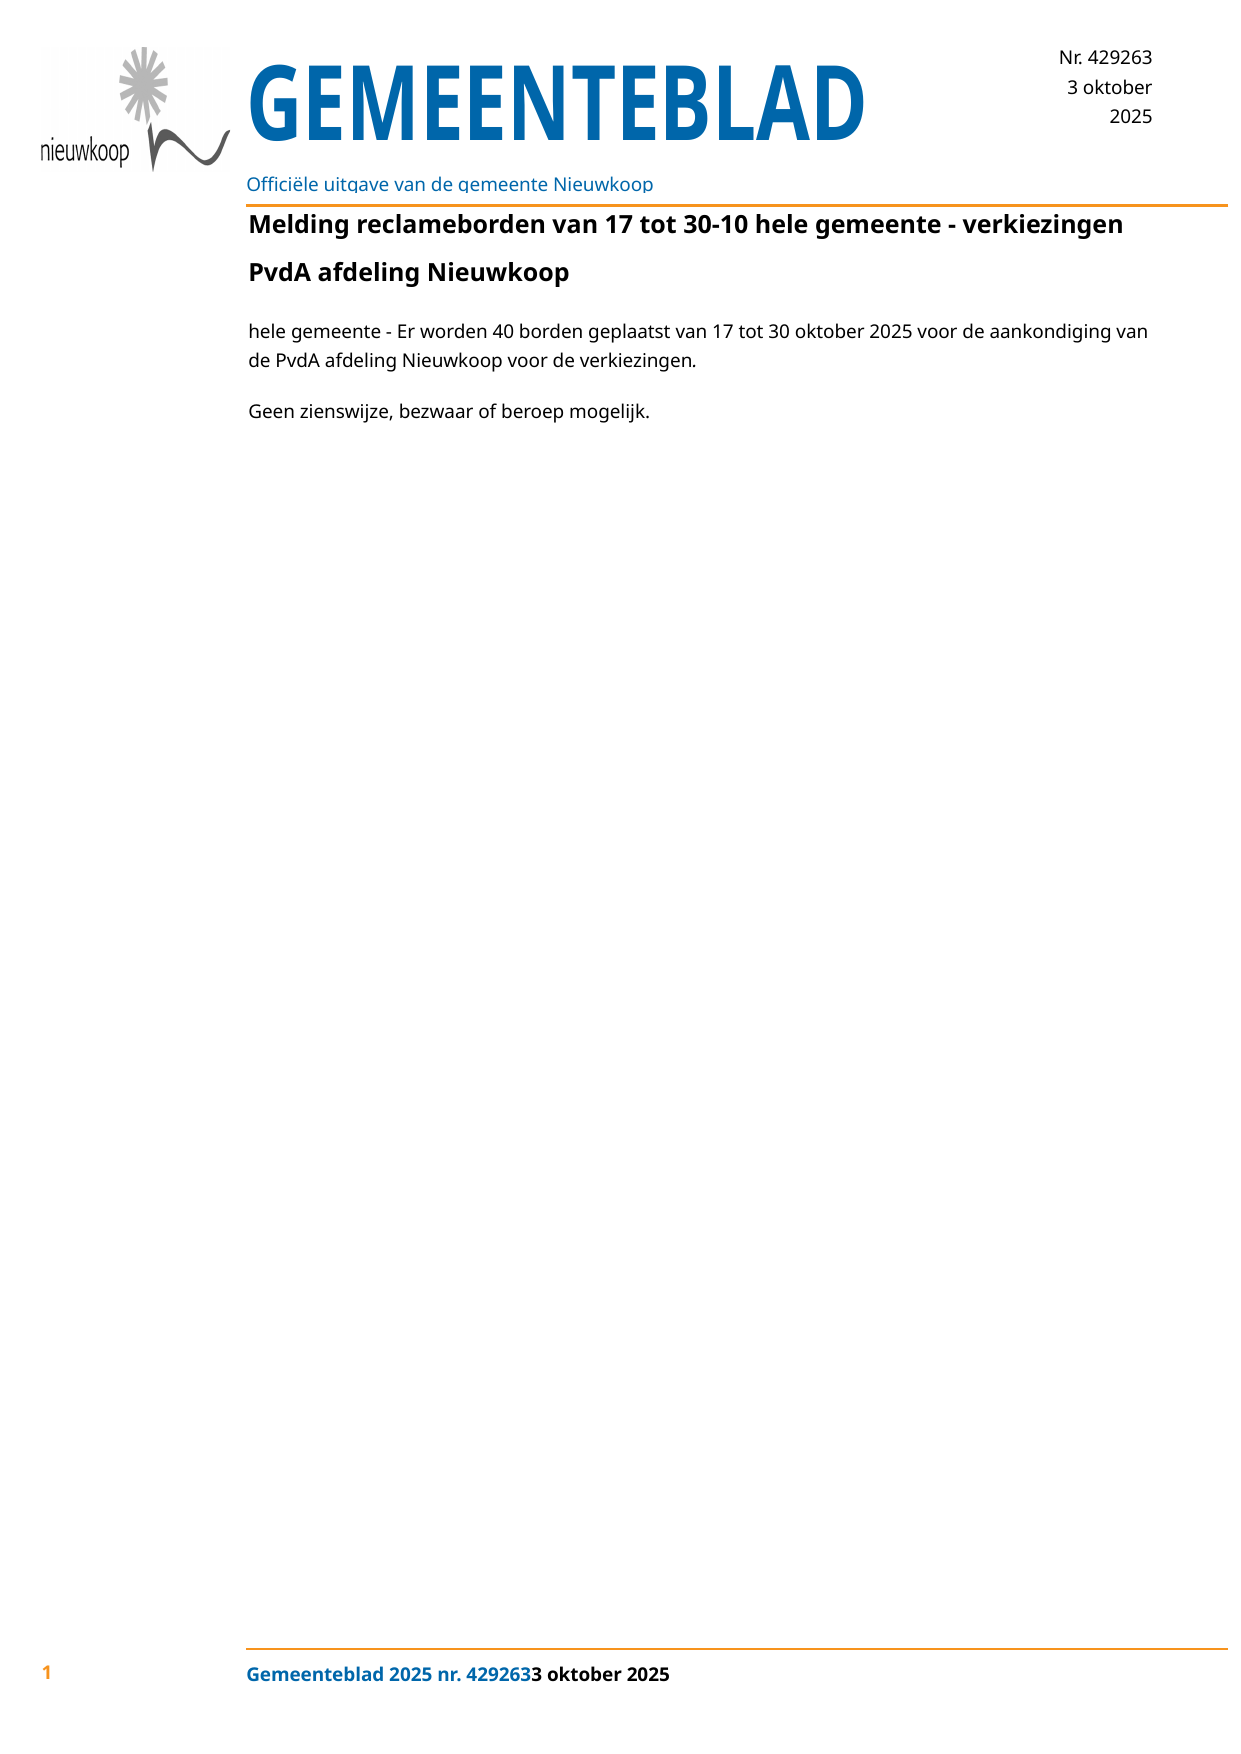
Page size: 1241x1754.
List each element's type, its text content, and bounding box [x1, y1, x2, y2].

text Geen zienswijze, bezwaar of beroep mogelijk. [248, 398, 1152, 424]
text Melding reclameborden van 17 tot 30-10 hele gemeente - verkiezingen PvdA afdeling Nieuwkoop [248, 207, 1152, 288]
text hele gemeente - Er worden 40 borden geplaatst van 17 tot 30 oktober 2025 voor de aankondiging van de PvdA afdeling Nieuwkoop voor de verkiezingen. [248, 318, 1152, 373]
picture [41, 47, 231, 172]
